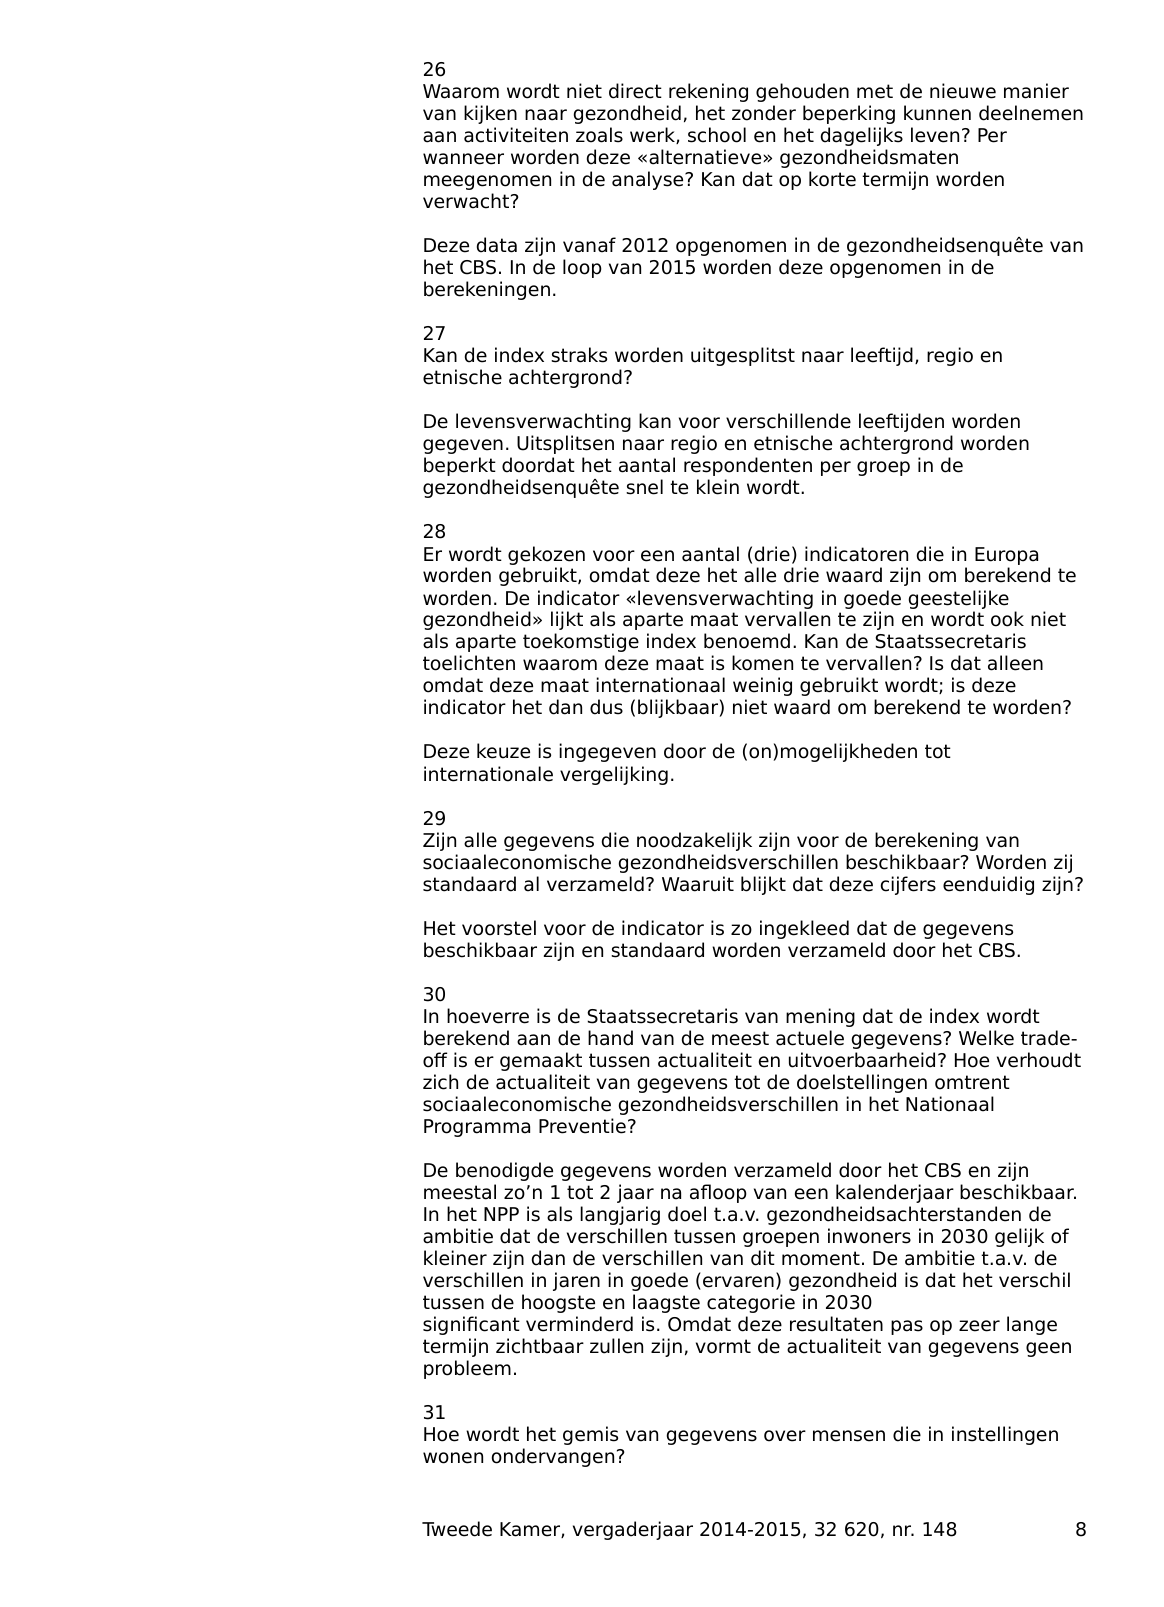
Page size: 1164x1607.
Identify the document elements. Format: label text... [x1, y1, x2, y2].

text Deze keuze is ingegeven door de (on)mogelijkheden tot internationale vergelijking. [422, 741, 1087, 785]
text Waarom wordt niet direct rekening gehouden met de nieuwe manier van kijken naar gezondheid, het zonder beperking kunnen deelnemen aan activiteiten zoals werk, school en het dagelijks leven? Per wanneer worden deze «alternatieve» gezondheidsmaten meegenomen in de analyse? Kan dat op korte termijn worden verwacht? [422, 81, 1087, 213]
text Deze data zijn vanaf 2012 opgenomen in de gezondheidsenquête van het CBS. In de loop van 2015 worden deze opgenomen in de berekeningen. [422, 235, 1087, 301]
text De levensverwachting kan voor verschillende leeftijden worden gegeven. Uitsplitsen naar regio en etnische achtergrond worden beperkt doordat het aantal respondenten per groep in de gezondheidsenquête snel te klein wordt. [422, 411, 1087, 499]
text 30 [422, 984, 1087, 1006]
text 29 [422, 808, 1087, 829]
text 27 [422, 323, 1087, 345]
text 26 [422, 59, 1087, 81]
text Hoe wordt het gemis van gegevens over mensen die in instellingen wonen ondervangen? [422, 1424, 1087, 1468]
text significant verminderd is. Omdat deze resultaten pas op zeer lange termijn zichtbaar zullen zijn, vormt de actualiteit van gegevens geen probleem. [422, 1314, 1087, 1380]
text 28 [422, 521, 1087, 543]
text Het voorstel voor de indicator is zo ingekleed dat de gegevens beschikbaar zijn en standaard worden verzameld door het CBS. [422, 918, 1087, 962]
text In hoeverre is de Staatssecretaris van mening dat de index wordt berekend aan de hand van de meest actuele gegevens? Welke trade-off is er gemaakt tussen actualiteit en uitvoerbaarheid? Hoe verhoudt zich de actualiteit van gegevens tot de doelstellingen omtrent sociaaleconomische gezondheidsverschillen in het Nationaal Programma Preventie? [422, 1006, 1087, 1138]
text De benodigde gegevens worden verzameld door het CBS en zijn meestal zo’n 1 tot 2 jaar na afloop van een kalenderjaar beschikbaar. In het NPP is als langjarig doel t.a.v. gezondheidsachterstanden de ambitie dat de verschillen tussen groepen inwoners in 2030 gelijk of kleiner zijn dan de verschillen van dit moment. De ambitie t.a.v. de verschillen in jaren in goede (ervaren) gezondheid is dat het verschil tussen de hoogste en laagste categorie in 2030 [422, 1160, 1087, 1314]
text 31 [422, 1402, 1087, 1424]
text Er wordt gekozen voor een aantal (drie) indicatoren die in Europa worden gebruikt, omdat deze het alle drie waard zijn om berekend te worden. De indicator «levensverwachting in goede geestelijke gezondheid» lijkt als aparte maat vervallen te zijn en wordt ook niet als aparte toekomstige index benoemd. Kan de Staatssecretaris toelichten waarom deze maat is komen te vervallen? Is dat alleen omdat deze maat internationaal weinig gebruikt wordt; is deze indicator het dan dus (blijkbaar) niet waard om berekend te worden? [422, 543, 1087, 719]
text Zijn alle gegevens die noodzakelijk zijn voor de berekening van sociaaleconomische gezondheidsverschillen beschikbaar? Worden zij standaard al verzameld? Waaruit blijkt dat deze cijfers eenduidig zijn? [422, 829, 1087, 896]
text Kan de index straks worden uitgesplitst naar leeftijd, regio en etnische achtergrond? [422, 345, 1087, 389]
